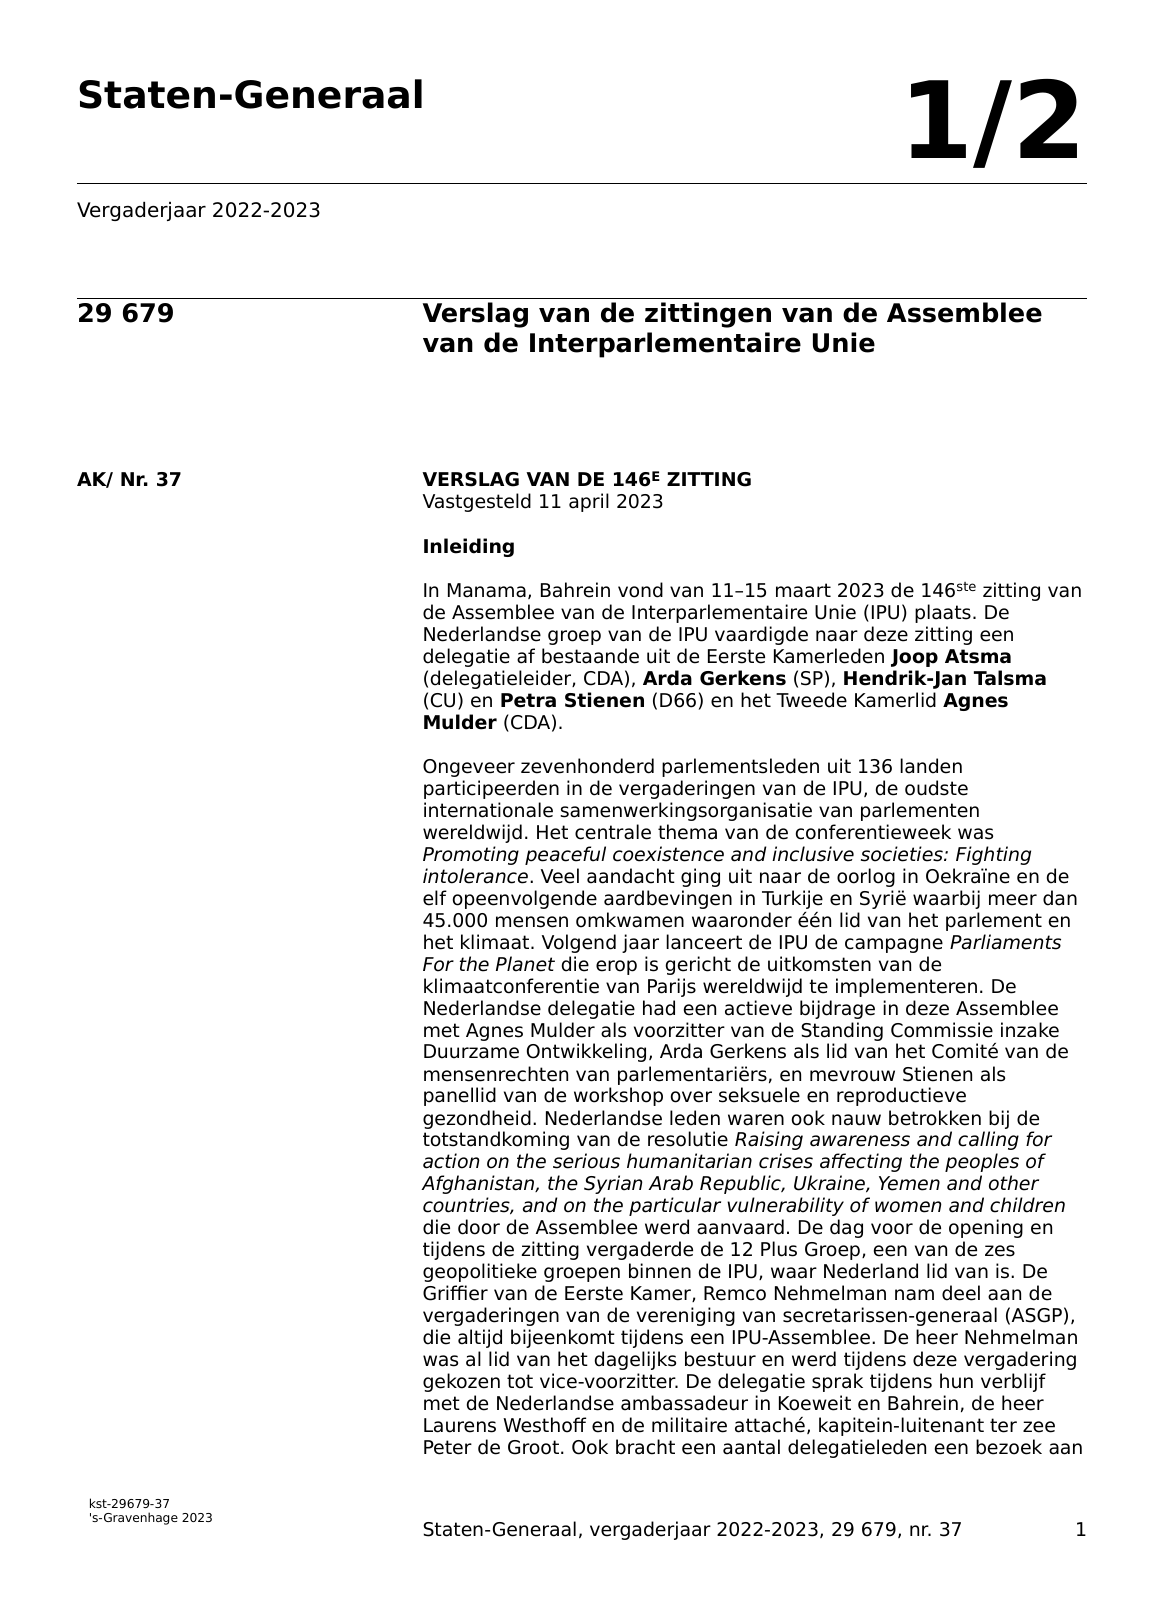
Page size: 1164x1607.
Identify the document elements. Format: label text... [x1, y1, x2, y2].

subtitle AK/ Nr. 37 VERSLAG VAN DE 146E ZITTING [77, 469, 1087, 491]
table_cell Vergaderjaar 2022-2023 [77, 184, 1087, 298]
text Ongeveer zevenhonderd parlementsleden uit 136 landen participeerden in de vergaderingen van de IPU, de oudste internationale samenwerkingsorganisatie van parlementen wereldwijd. Het centrale thema van de conferentieweek was Promoting peaceful coexistence and inclusive societies: Fighting intolerance. Veel aandacht ging uit naar de oorlog in Oekraïne en de elf opeenvolgende aardbevingen in Turkije en Syrië waarbij meer dan 45.000 mensen omkwamen waaronder één lid van het parlement en het klimaat. Volgend jaar lanceert de IPU de campagne Parliaments For the Planet die erop is gericht de uitkomsten van de klimaatconferentie van Parijs wereldwijd te implementeren. De Nederlandse delegatie had een actieve bijdrage in deze Assemblee met Agnes Mulder als voorzitter van de Standing Commissie inzake Duurzame Ontwikkeling, Arda Gerkens als lid van het Comité van de mensenrechten van parlementariërs, en mevrouw Stienen als panellid van de workshop over seksuele en reproductieve gezondheid. Nederlandse leden waren ook nauw betrokken bij de totstandkoming van de resolutie Raising awareness and calling for action on the serious humanitarian crises affecting the peoples of Afghanistan, the Syrian Arab Republic, Ukraine, Yemen and other countries, and on the particular vulnerability of women and children die door de Assemblee werd aanvaard. De dag voor de opening en tijdens de zitting vergaderde de 12 Plus Groep, een van de zes geopolitieke groepen binnen de IPU, waar Nederland lid van is. De Griffier van de Eerste Kamer, Remco Nehmelman nam deel aan de vergaderingen van de vereniging van secretarissen-generaal (ASGP), die altijd bijeenkomt tijdens een IPU-Assemblee. De heer Nehmelman was al lid van het dagelijks bestuur en werd tijdens deze vergadering gekozen tot vice-voorzitter. De delegatie sprak tijdens hun verblijf met de Nederlandse ambassadeur in Koeweit en Bahrein, de heer Laurens Westhoff en de militaire attaché, kapitein-luitenant ter zee Peter de Groot. Ook bracht een aantal delegatieleden een bezoek aan [422, 756, 1087, 1459]
text In Manama, Bahrein vond van 11–15 maart 2023 de 146ste zitting van de Assemblee van de Interparlementaire Unie (IPU) plaats. De Nederlandse groep van de IPU vaardigde naar deze zitting een delegatie af bestaande uit de Eerste Kamerleden Joop Atsma (delegatieleider, CDA), Arda Gerkens (SP), Hendrik-Jan Talsma (CU) en Petra Stienen (D66) en het Tweede Kamerlid Agnes Mulder (CDA). [422, 580, 1087, 733]
subtitle Inleiding [422, 536, 1087, 557]
table_header Staten-Generaal [77, 59, 886, 183]
subtitle 29 679 Verslag van de zittingen van de Assemblee van de Interparlementaire Unie [77, 299, 1087, 358]
table_header 1/2 [886, 59, 1087, 183]
text kst-29679-37 [88, 1497, 323, 1511]
text 's-Gravenhage 2023 [88, 1511, 323, 1525]
text Vastgesteld 11 april 2023 [422, 491, 1087, 513]
